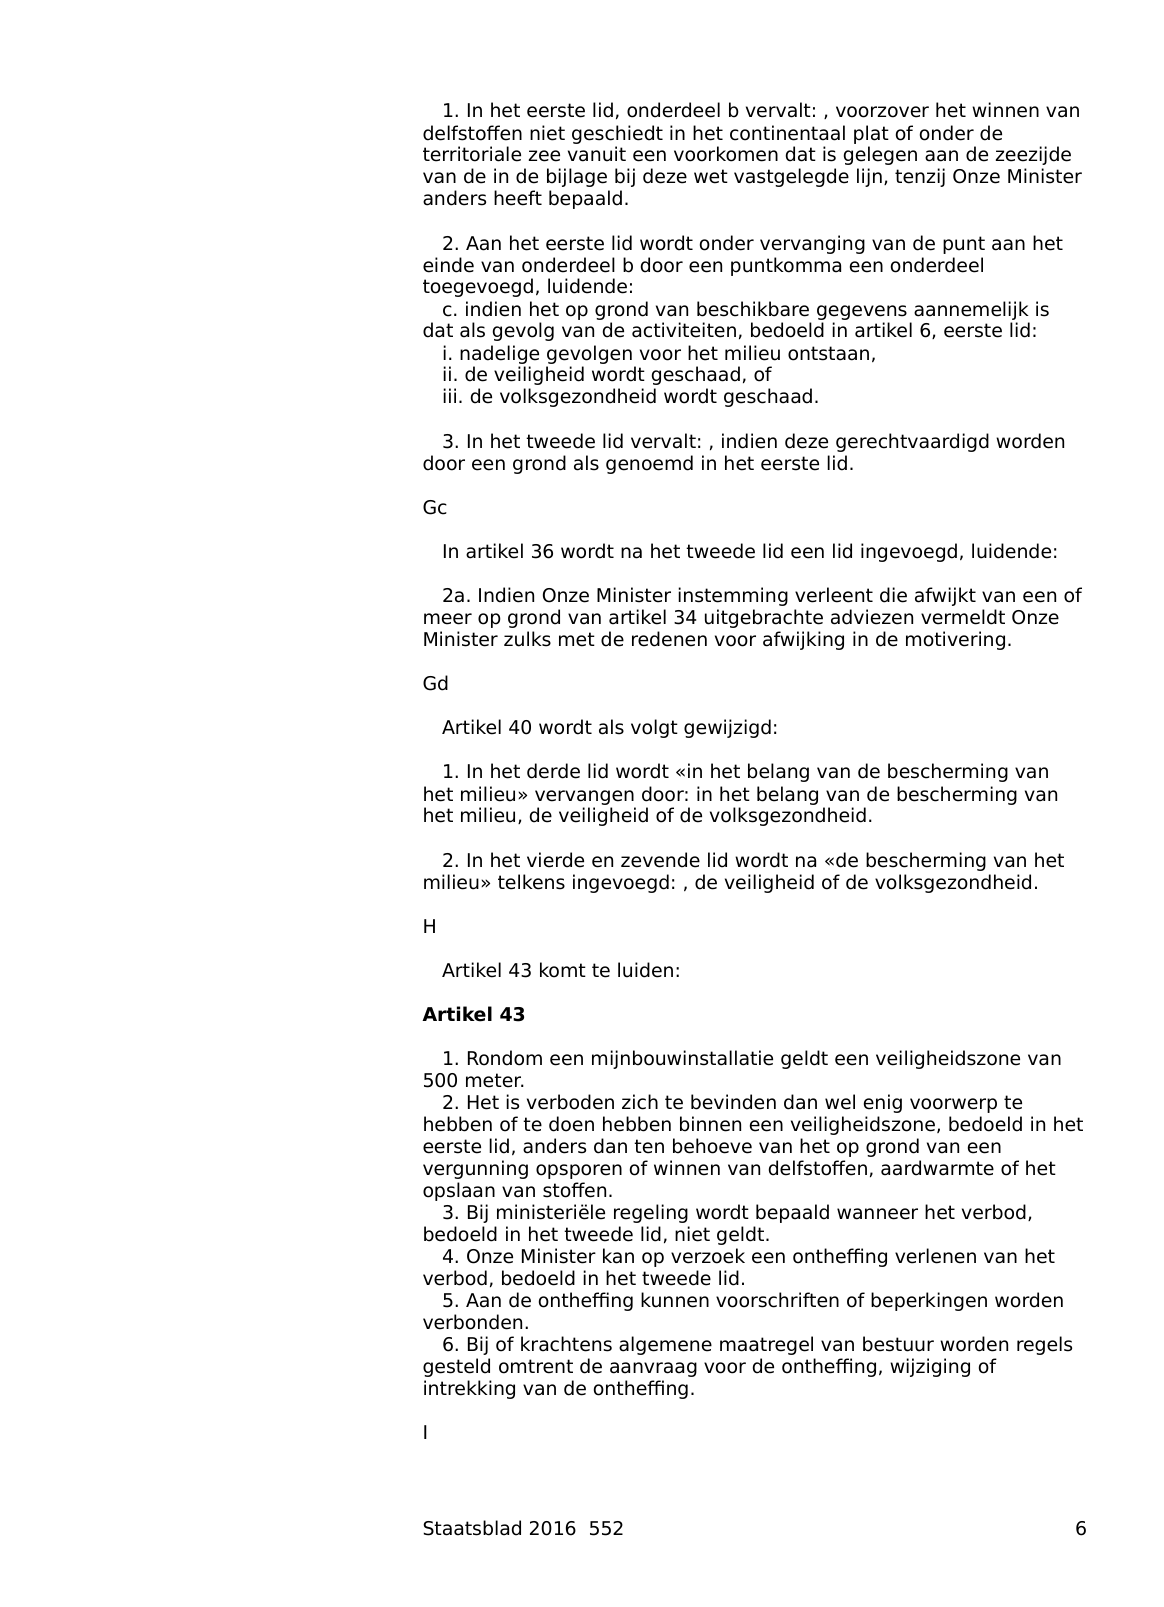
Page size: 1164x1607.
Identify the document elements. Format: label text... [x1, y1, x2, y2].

text Artikel 40 wordt als volgt gewijzigd: [422, 717, 1087, 739]
text 2. In het vierde en zevende lid wordt na «de bescherming van het milieu» telkens ingevoegd: , de veiligheid of de volksgezondheid. [422, 849, 1087, 893]
text 5. Aan de ontheffing kunnen voorschriften of beperkingen worden verbonden. [422, 1290, 1087, 1334]
text I [422, 1422, 1087, 1444]
text 2. Aan het eerste lid wordt onder vervanging van de punt aan het einde van onderdeel b door een puntkomma een onderdeel toegevoegd, luidende: [422, 232, 1087, 298]
text c. indien het op grond van beschikbare gegevens aannemelijk is dat als gevolg van de activiteiten, bedoeld in artikel 6, eerste lid: [422, 298, 1087, 342]
text 1. In het eerste lid, onderdeel b vervalt: , voorzover het winnen van delfstoffen niet geschiedt in het continentaal plat of onder de territoriale zee vanuit een voorkomen dat is gelegen aan de zeezijde van de in de bijlage bij deze wet vastgelegde lijn, tenzij Onze Minister anders heeft bepaald. [422, 100, 1087, 210]
subtitle Artikel 43 [422, 1004, 1087, 1026]
text 2. Het is verboden zich te bevinden dan wel enig voorwerp te hebben of te doen hebben binnen een veiligheidszone, bedoeld in het eerste lid, anders dan ten behoeve van het op grond van een vergunning opsporen of winnen van delfstoffen, aardwarmte of het opslaan van stoffen. [422, 1092, 1087, 1202]
text In artikel 36 wordt na het tweede lid een lid ingevoegd, luidende: [422, 541, 1087, 563]
text 6. Bij of krachtens algemene maatregel van bestuur worden regels gesteld omtrent de aanvraag voor de ontheffing, wijziging of intrekking van de ontheffing. [422, 1334, 1087, 1400]
text i. nadelige gevolgen voor het milieu ontstaan, [422, 342, 1087, 364]
text Gd [422, 673, 1087, 695]
text iii. de volksgezondheid wordt geschaad. [422, 386, 1087, 408]
text 1. Rondom een mijnbouwinstallatie geldt een veiligheidszone van 500 meter. [422, 1048, 1087, 1092]
text 3. In het tweede lid vervalt: , indien deze gerechtvaardigd worden door een grond als genoemd in het eerste lid. [422, 431, 1087, 474]
text Artikel 43 komt te luiden: [422, 960, 1087, 982]
text 2a. Indien Onze Minister instemming verleent die afwijkt van een of meer op grond van artikel 34 uitgebrachte adviezen vermeldt Onze Minister zulks met de redenen voor afwijking in de motivering. [422, 585, 1087, 651]
text 1. In het derde lid wordt «in het belang van de bescherming van het milieu» vervangen door: in het belang van de bescherming van het milieu, de veiligheid of de volksgezondheid. [422, 761, 1087, 827]
text 4. Onze Minister kan op verzoek een ontheffing verlenen van het verbod, bedoeld in het tweede lid. [422, 1246, 1087, 1290]
text Gc [422, 497, 1087, 519]
text H [422, 916, 1087, 938]
text ii. de veiligheid wordt geschaad, of [422, 364, 1087, 386]
text 3. Bij ministeriële regeling wordt bepaald wanneer het verbod, bedoeld in het tweede lid, niet geldt. [422, 1202, 1087, 1246]
